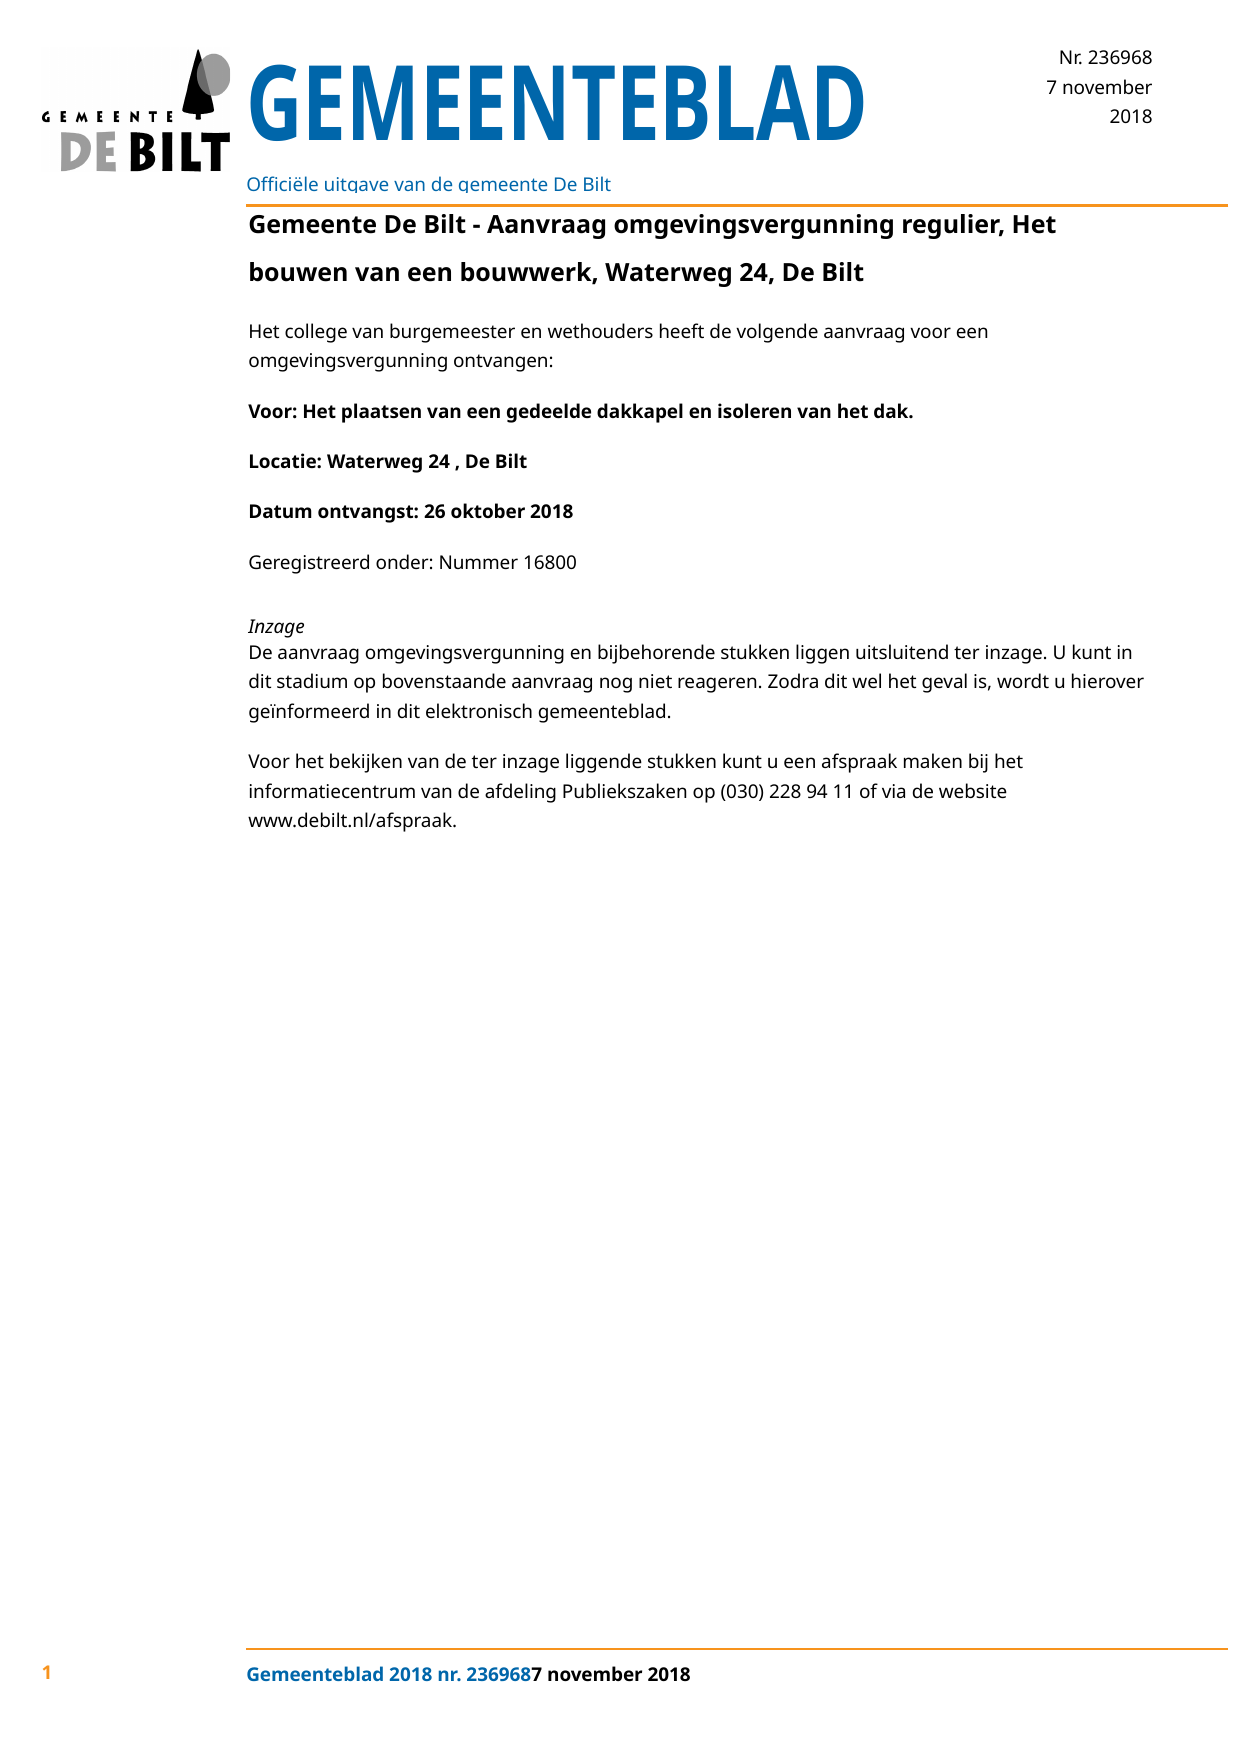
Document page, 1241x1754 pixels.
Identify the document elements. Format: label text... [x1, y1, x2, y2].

text Voor het bekijken van de ter inzage liggende stukken kunt u een afspraak maken bij het informatiecentrum van de afdeling Publiekszaken op (030) 228 94 11 of via de website www.debilt.nl/afspraak. [248, 748, 1152, 833]
picture [41, 47, 231, 172]
text Voor: Het plaatsen van een gedeelde dakkapel en isoleren van het dak. [248, 398, 1152, 424]
text Datum ontvangst: 26 oktober 2018 [248, 499, 1152, 524]
text Locatie: Waterweg 24 , De Bilt [248, 448, 1152, 474]
text De aanvraag omgevingsvergunning en bijbehorende stukken liggen uitsluitend ter inzage. U kunt in dit stadium op bovenstaande aanvraag nog niet reageren. Zodra dit wel het geval is, wordt u hierover geïnformeerd in dit elektronisch gemeenteblad. [248, 639, 1152, 724]
text Geregistreerd onder: Nummer 16800 [248, 549, 1152, 575]
text Gemeente De Bilt - Aanvraag omgevingsvergunning regulier, Het bouwen van een bouwwerk, Waterweg 24, De Bilt [248, 207, 1152, 288]
text Inzage [248, 613, 1152, 639]
text Het college van burgemeester en wethouders heeft de volgende aanvraag voor een omgevingsvergunning ontvangen: [248, 318, 1152, 373]
